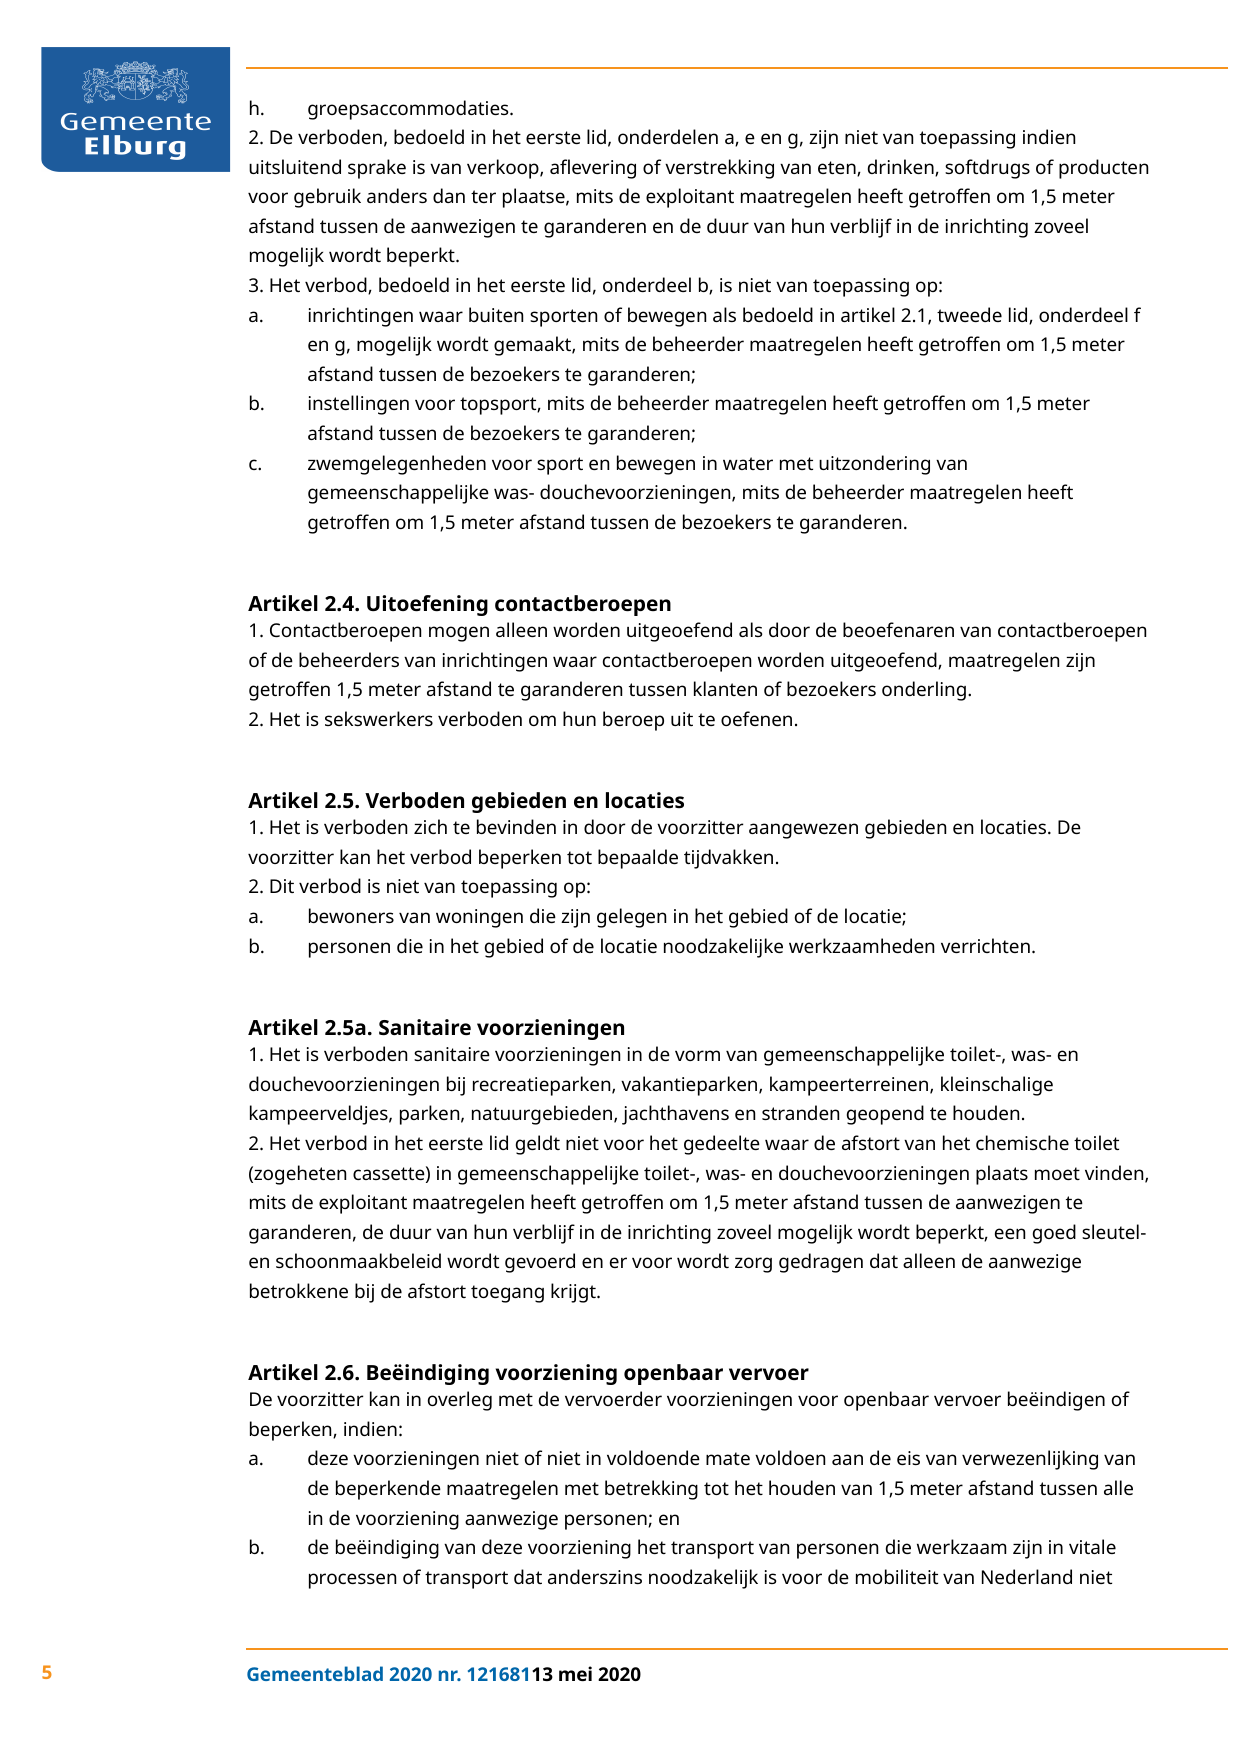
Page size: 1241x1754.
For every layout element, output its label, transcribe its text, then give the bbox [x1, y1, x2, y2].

text 3. Het verbod, bedoeld in het eerste lid, onderdeel b, is niet van toepassing op: [248, 272, 1152, 298]
text Artikel 2.6. Beëindiging voorziening openbaar vervoer [248, 1358, 1152, 1386]
text 1. Contactberoepen mogen alleen worden uitgeoefend als door de beoefenaren van contactberoepen of de beheerders van inrichtingen waar contactberoepen worden uitgeoefend, maatregelen zijn getroffen 1,5 meter afstand te garanderen tussen klanten of bezoekers onderling. [248, 617, 1152, 702]
list bewoners van woningen die zijn gelegen in het gebied of de locatie; [248, 903, 1152, 929]
text 2. De verboden, bedoeld in het eerste lid, onderdelen a, e en g, zijn niet van toepassing indien uitsluitend sprake is van verkoop, aflevering of verstrekking van eten, drinken, softdrugs of producten voor gebruik anders dan ter plaatse, mits de exploitant maatregelen heeft getroffen om 1,5 meter afstand tussen de aanwezigen te garanderen en de duur van hun verblijf in de inrichting zoveel mogelijk wordt beperkt. [248, 124, 1152, 268]
text 1. Het is verboden zich te bevinden in door de voorzitter aangewezen gebieden en locaties. De voorzitter kan het verbod beperken tot bepaalde tijdvakken. [248, 814, 1152, 870]
list de beëindiging van deze voorziening het transport van personen die werkzaam zijn in vitale processen of transport dat anderszins noodzakelijk is voor de mobiliteit van Nederland niet [248, 1534, 1152, 1590]
picture [41, 47, 231, 172]
list personen die in het gebied of de locatie noodzakelijke werkzaamheden verrichten. [248, 933, 1152, 959]
text De voorzitter kan in overleg met de vervoerder voorzieningen voor openbaar vervoer beëindigen of beperken, indien: [248, 1386, 1152, 1442]
text 2. Dit verbod is niet van toepassing op: [248, 874, 1152, 899]
text 2. Het verbod in het eerste lid geldt niet voor het gedeelte waar de afstort van het chemische toilet (zogeheten cassette) in gemeenschappelijke toilet-, was- en douchevoorzieningen plaats moet vinden, mits de exploitant maatregelen heeft getroffen om 1,5 meter afstand tussen de aanwezigen te garanderen, de duur van hun verblijf in de inrichting zoveel mogelijk wordt beperkt, een goed sleutel- en schoonmaakbeleid wordt gevoerd en er voor wordt zorg gedragen dat alleen de aanwezige betrokkene bij de afstort toegang krijgt. [248, 1130, 1152, 1304]
text Artikel 2.5. Verboden gebieden en locaties [248, 786, 1152, 814]
list deze voorzieningen niet of niet in voldoende mate voldoen aan de eis van verwezenlijking van de beperkende maatregelen met betrekking tot het houden van 1,5 meter afstand tussen alle in de voorziening aanwezige personen; en [248, 1446, 1152, 1531]
list inrichtingen waar buiten sporten of bewegen als bedoeld in artikel 2.1, tweede lid, onderdeel f en g, mogelijk wordt gemaakt, mits de beheerder maatregelen heeft getroffen om 1,5 meter afstand tussen de bezoekers te garanderen; [248, 302, 1152, 387]
text 2. Het is sekswerkers verboden om hun beroep uit te oefenen. [248, 706, 1152, 732]
list groepsaccommodaties. [248, 95, 1152, 121]
text Artikel 2.5a. Sanitaire voorzieningen [248, 1013, 1152, 1041]
text Artikel 2.4. Uitoefening contactberoepen [248, 589, 1152, 617]
text 1. Het is verboden sanitaire voorzieningen in de vorm van gemeenschappelijke toilet-, was- en douchevoorzieningen bij recreatieparken, vakantieparken, kampeerterreinen, kleinschalige kampeerveldjes, parken, natuurgebieden, jachthavens en stranden geopend te houden. [248, 1041, 1152, 1126]
list zwemgelegenheden voor sport en bewegen in water met uitzondering van gemeenschappelijke was- douchevoorzieningen, mits de beheerder maatregelen heeft getroffen om 1,5 meter afstand tussen de bezoekers te garanderen. [248, 450, 1152, 535]
list instellingen voor topsport, mits de beheerder maatregelen heeft getroffen om 1,5 meter afstand tussen de bezoekers te garanderen; [248, 391, 1152, 446]
